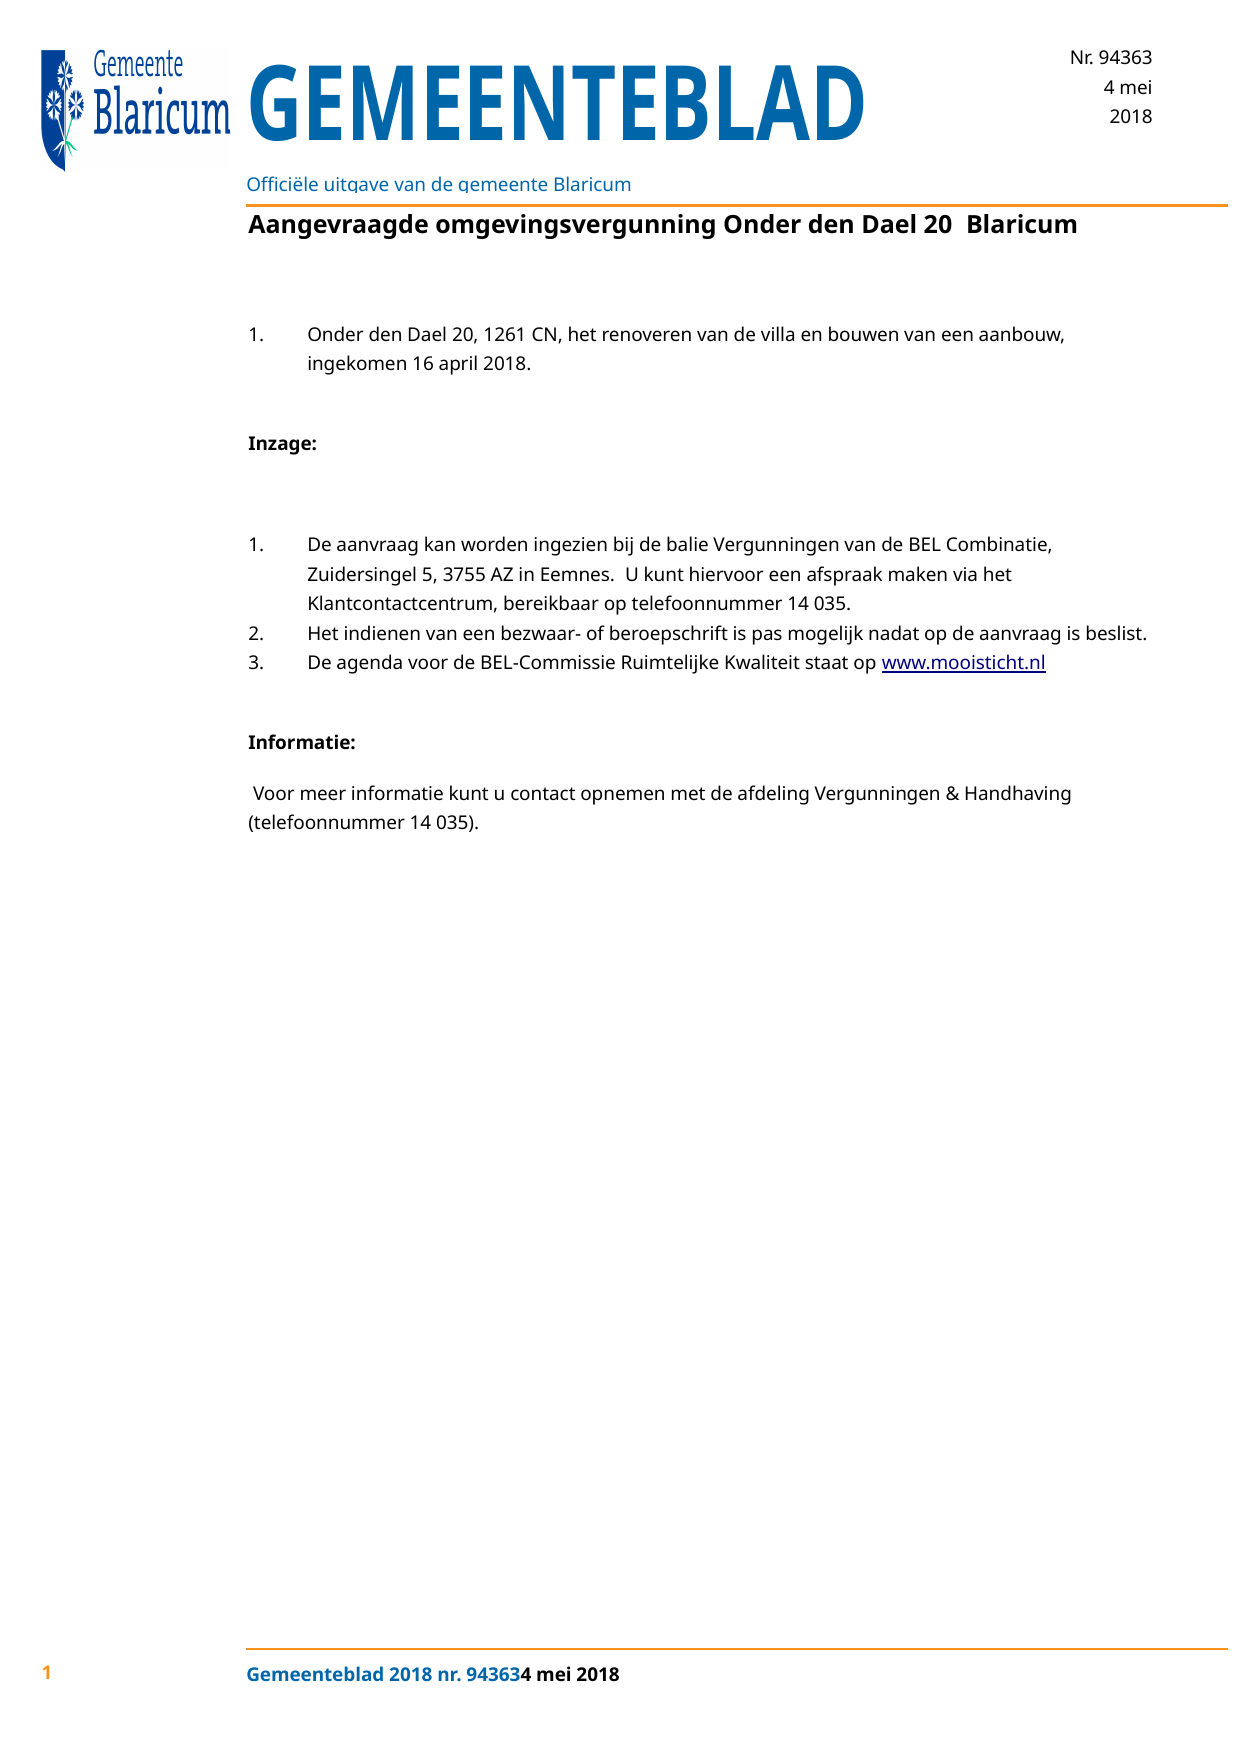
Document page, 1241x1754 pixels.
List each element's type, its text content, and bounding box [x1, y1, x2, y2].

list De aanvraag kan worden ingezien bij de balie Vergunningen van de BEL Combinatie, Zuidersingel 5, 3755 AZ in Eemnes. U kunt hiervoor een afspraak maken via het Klantcontactcentrum, bereikbaar op telefoonnummer 14 035. [248, 531, 1152, 616]
list Onder den Dael 20, 1261 CN, het renoveren van de villa en bouwen van een aanbouw, ingekomen 16 april 2018. [248, 321, 1152, 376]
text Aangevraagde omgevingsvergunning Onder den Dael 20 Blaricum [248, 207, 1152, 241]
list De agenda voor de BEL-Commissie Ruimtelijke Kwaliteit staat op www.mooisticht.nl [248, 649, 1152, 675]
picture [41, 47, 231, 172]
text Voor meer informatie kunt u contact opnemen met de afdeling Vergunningen & Handhaving (telefoonnummer 14 035). [248, 780, 1152, 835]
list Het indienen van een bezwaar- of beroepschrift is pas mogelijk nadat op de aanvraag is beslist. [248, 620, 1152, 646]
text Inzage: [248, 430, 1152, 456]
text Informatie: [248, 729, 1152, 755]
